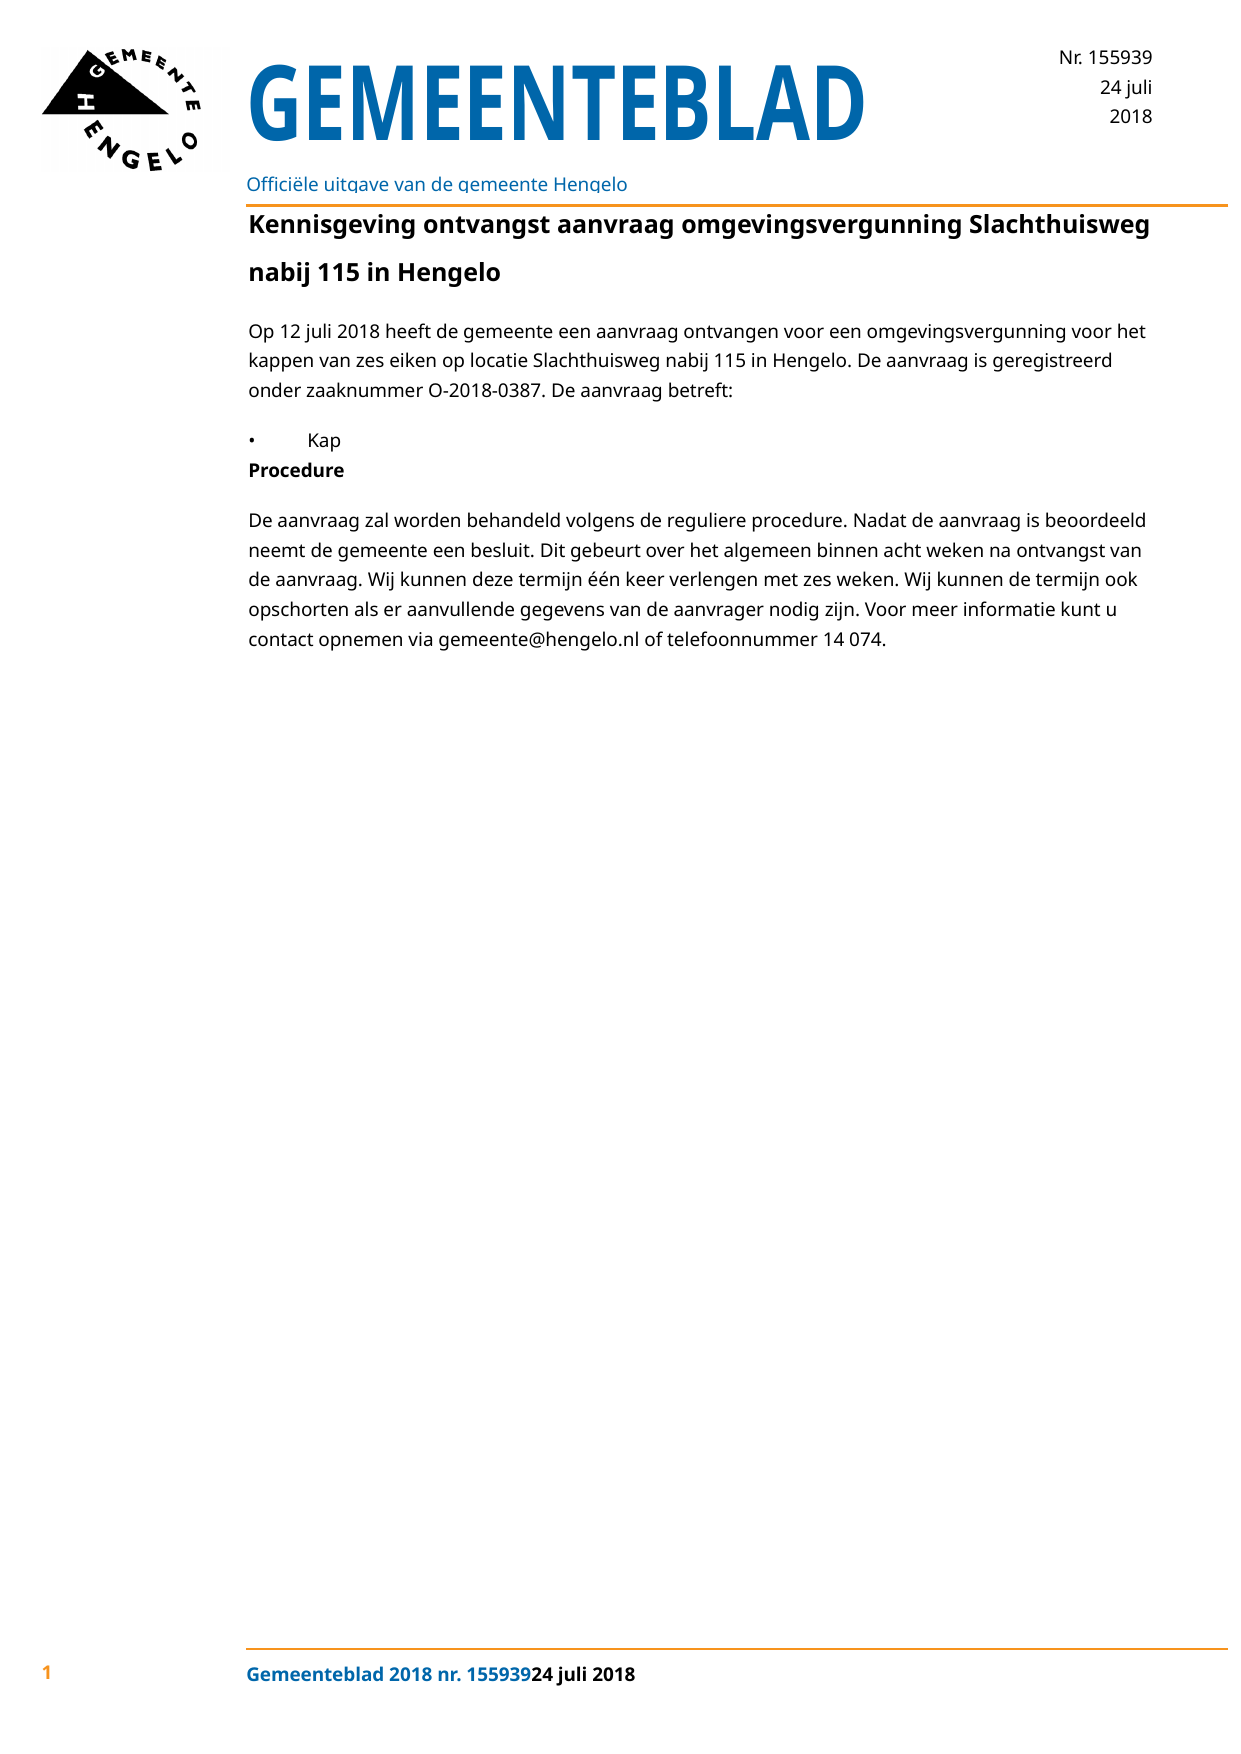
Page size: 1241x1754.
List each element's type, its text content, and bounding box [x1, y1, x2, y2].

text Procedure [248, 457, 1152, 483]
text De aanvraag zal worden behandeld volgens de reguliere procedure. Nadat de aanvraag is beoordeeld neemt de gemeente een besluit. Dit gebeurt over het algemeen binnen acht weken na ontvangst van de aanvraag. Wij kunnen deze termijn één keer verlengen met zes weken. Wij kunnen de termijn ook opschorten als er aanvullende gegevens van de aanvrager nodig zijn. Voor meer informatie kunt u contact opnemen via gemeente@hengelo.nl of telefoonnummer 14 074. [248, 507, 1152, 652]
text Kennisgeving ontvangst aanvraag omgevingsvergunning Slachthuisweg nabij 115 in Hengelo [248, 207, 1152, 288]
text Op 12 juli 2018 heeft de gemeente een aanvraag ontvangen voor een omgevingsvergunning voor het kappen van zes eiken op locatie Slachthuisweg nabij 115 in Hengelo. De aanvraag is geregistreerd onder zaaknummer O-2018-0387. De aanvraag betreft: [248, 318, 1152, 403]
picture [41, 47, 231, 172]
list Kap [248, 427, 1152, 453]
